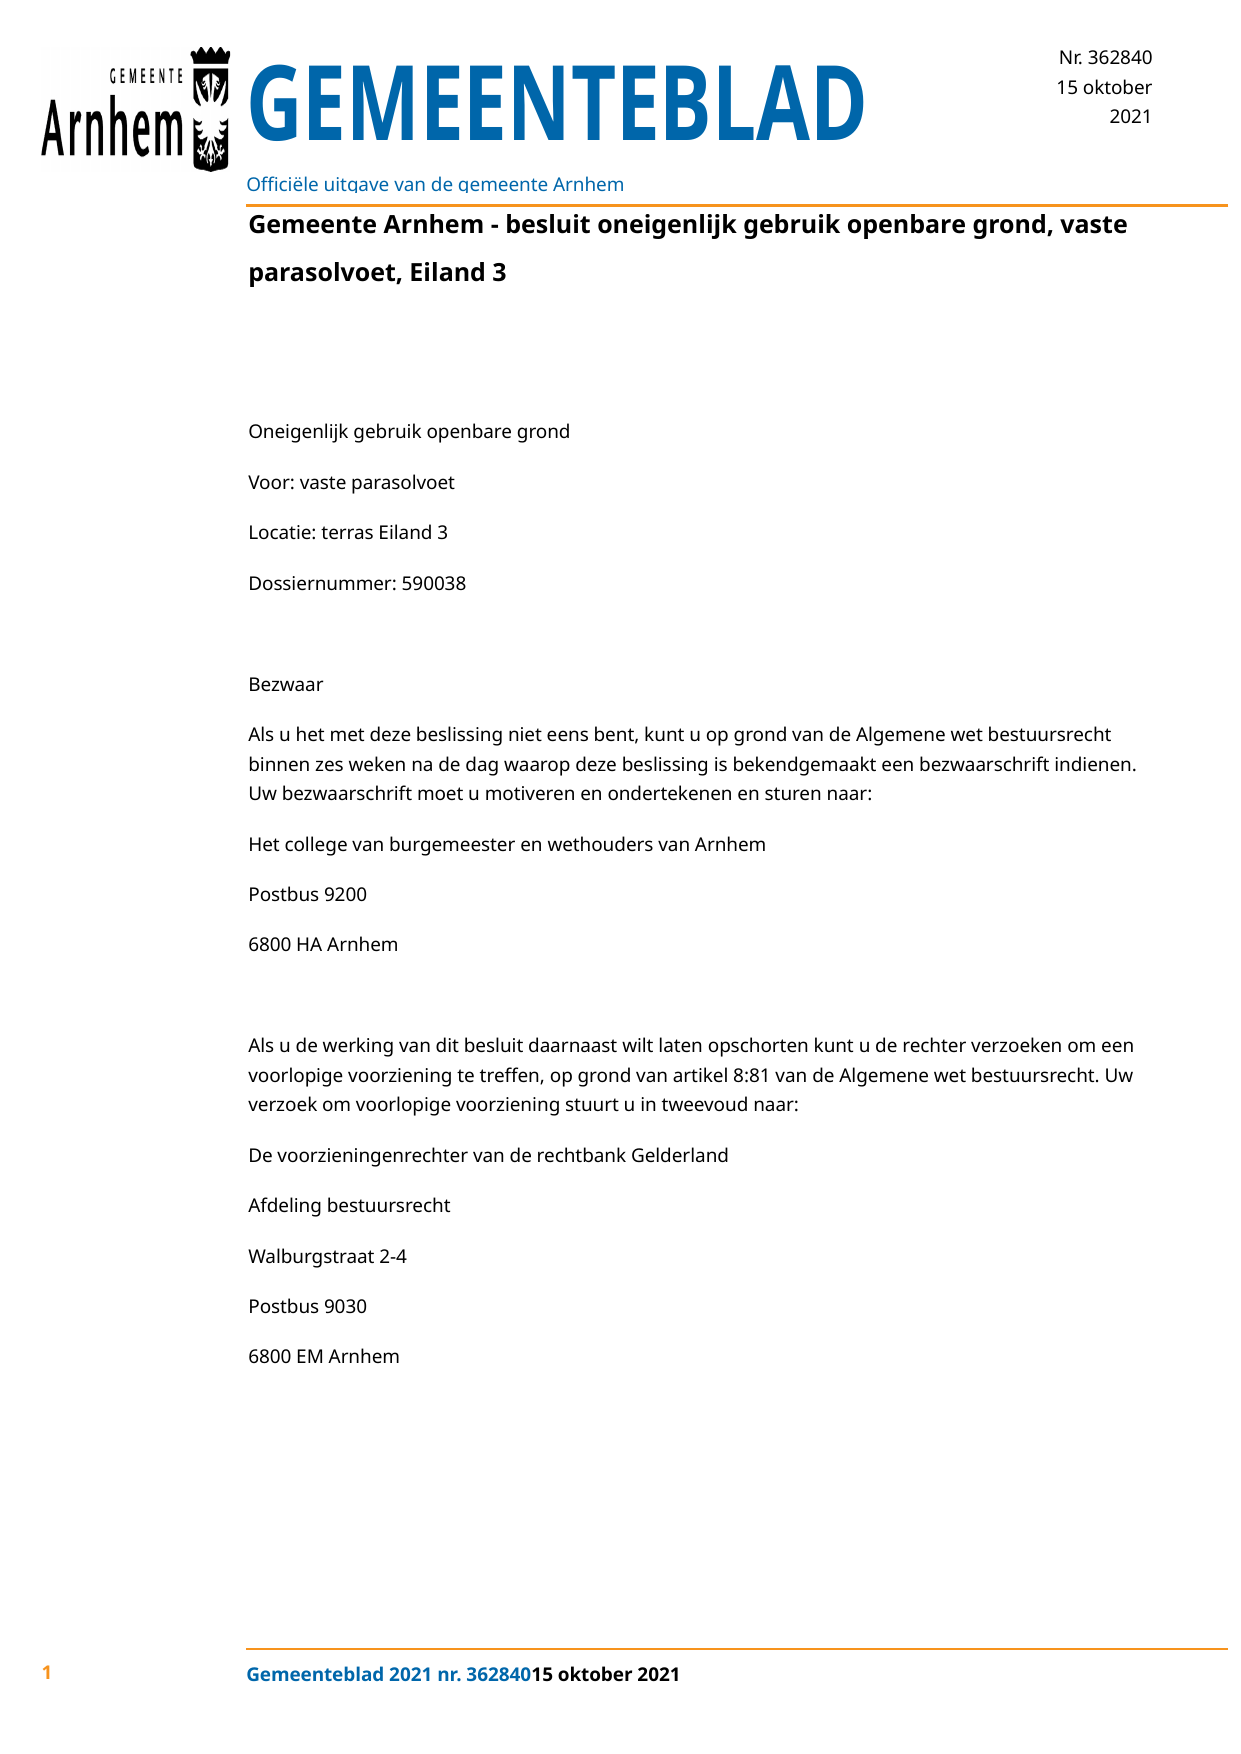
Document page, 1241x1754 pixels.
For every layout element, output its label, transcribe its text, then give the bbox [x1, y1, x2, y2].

text Gemeente Arnhem - besluit oneigenlijk gebruik openbare grond, vaste parasolvoet, Eiland 3 [248, 207, 1152, 288]
text Voor: vaste parasolvoet [248, 469, 1152, 495]
text Bezwaar [248, 671, 1152, 697]
text Postbus 9200 [248, 881, 1152, 907]
text Walburgstraat 2-4 [248, 1243, 1152, 1269]
text 6800 EM Arnhem [248, 1344, 1152, 1369]
text Locatie: terras Eiland 3 [248, 519, 1152, 545]
text Dossiernummer: 590038 [248, 570, 1152, 596]
text Postbus 9030 [248, 1293, 1152, 1319]
text 6800 HA Arnhem [248, 932, 1152, 957]
text Oneigenlijk gebruik openbare grond [248, 419, 1152, 444]
text Als u het met deze beslissing niet eens bent, kunt u op grond van de Algemene wet bestuursrecht binnen zes weken na de dag waarop deze beslissing is bekendgemaakt een bezwaarschrift indienen. Uw bezwaarschrift moet u motiveren en ondertekenen en sturen naar: [248, 721, 1152, 806]
text Het college van burgemeester en wethouders van Arnhem [248, 831, 1152, 857]
picture [41, 47, 231, 172]
text Afdeling bestuursrecht [248, 1192, 1152, 1218]
text De voorzieningenrechter van de rechtbank Gelderland [248, 1142, 1152, 1168]
text Als u de werking van dit besluit daarnaast wilt laten opschorten kunt u de rechter verzoeken om een voorlopige voorziening te treffen, op grond van artikel 8:81 van de Algemene wet bestuursrecht. Uw verzoek om voorlopige voorziening stuurt u in tweevoud naar: [248, 1032, 1152, 1117]
